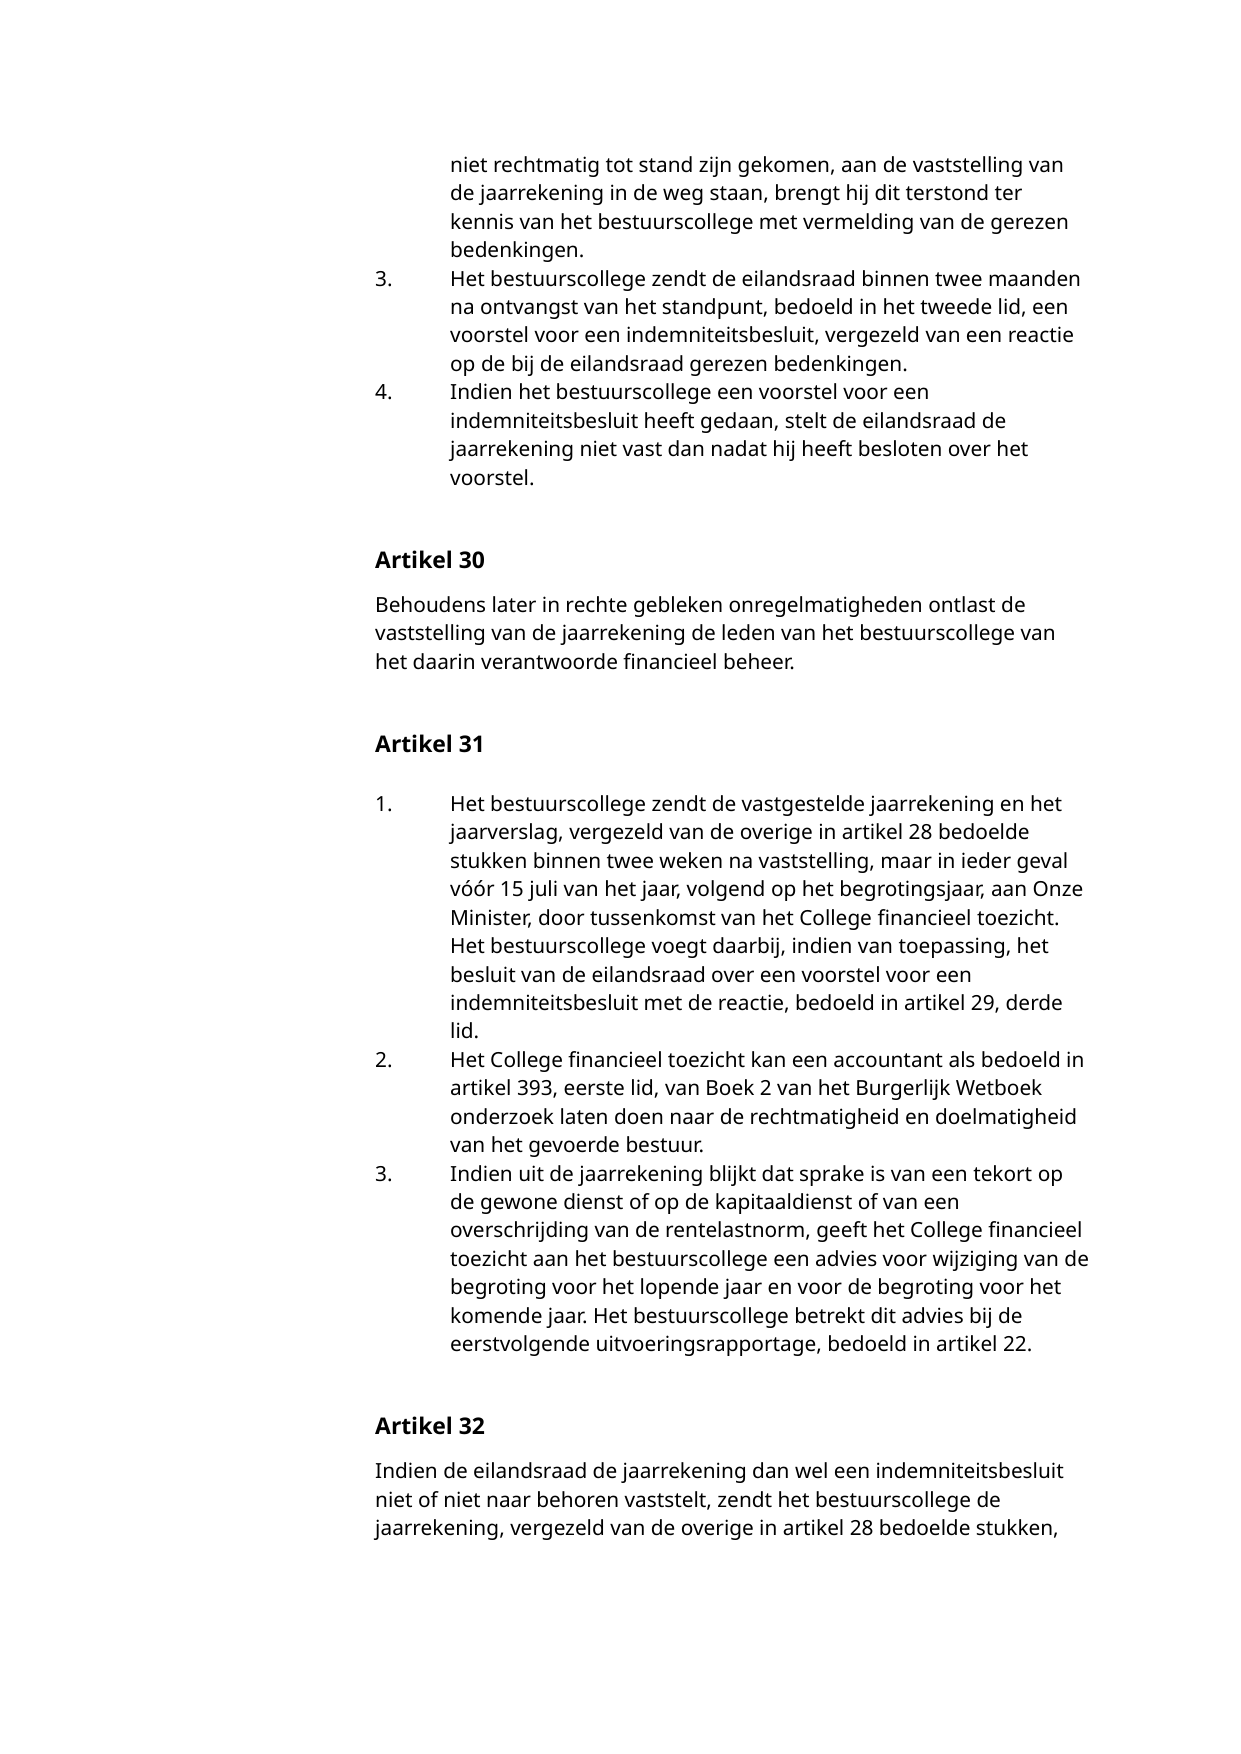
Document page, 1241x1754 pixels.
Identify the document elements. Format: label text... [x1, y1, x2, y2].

text Indien de eilandsraad de jaarrekening dan wel een indemniteitsbesluit niet of niet naar behoren vaststelt, zendt het bestuurscollege de jaarrekening, vergezeld van de overige in artikel 28 bedoelde stukken, [375, 1457, 1090, 1542]
subtitle Artikel 31 [375, 728, 1090, 759]
list Indien het bestuurscollege een voorstel voor een indemniteitsbesluit heeft gedaan, stelt de eilandsraad de jaarrekening niet vast dan nadat hij heeft besloten over het voorstel. [375, 377, 1090, 491]
list Het bestuurscollege zendt de vastgestelde jaarrekening en het jaarverslag, vergezeld van de overige in artikel 28 bedoelde stukken binnen twee weken na vaststelling, maar in ieder geval vóór 15 juli van het jaar, volgend op het begrotingsjaar, aan Onze Minister, door tussenkomst van het College financieel toezicht. Het bestuurscollege voegt daarbij, indien van toepassing, het besluit van de eilandsraad over een voorstel voor een indemniteitsbesluit met de reactie, bedoeld in artikel 29, derde lid. [375, 789, 1090, 1045]
list niet rechtmatig tot stand zijn gekomen, aan de vaststelling van de jaarrekening in de weg staan, brengt hij dit terstond ter kennis van het bestuurscollege met vermelding van de gerezen bedenkingen. [375, 150, 1090, 264]
list Het bestuurscollege zendt de eilandsraad binnen twee maanden na ontvangst van het standpunt, bedoeld in het tweede lid, een voorstel voor een indemniteitsbesluit, vergezeld van een reactie op de bij de eilandsraad gerezen bedenkingen. [375, 264, 1090, 377]
subtitle Artikel 32 [375, 1410, 1090, 1442]
list Het College financieel toezicht kan een accountant als bedoeld in artikel 393, eerste lid, van Boek 2 van het Burgerlijk Wetboek onderzoek laten doen naar de rechtmatigheid en doelmatigheid van het gevoerde bestuur. [375, 1045, 1090, 1159]
list Indien uit de jaarrekening blijkt dat sprake is van een tekort op de gewone dienst of op de kapitaaldienst of van een overschrijding van de rentelastnorm, geeft het College financieel toezicht aan het bestuurscollege een advies voor wijziging van de begroting voor het lopende jaar en voor de begroting voor het komende jaar. Het bestuurscollege betrekt dit advies bij de eerstvolgende uitvoeringsrapportage, bedoeld in artikel 22. [375, 1159, 1090, 1358]
subtitle Artikel 30 [375, 544, 1090, 575]
text Behoudens later in rechte gebleken onregelmatigheden ontlast de vaststelling van de jaarrekening de leden van het bestuurscollege van het daarin verantwoorde financieel beheer. [375, 590, 1090, 675]
